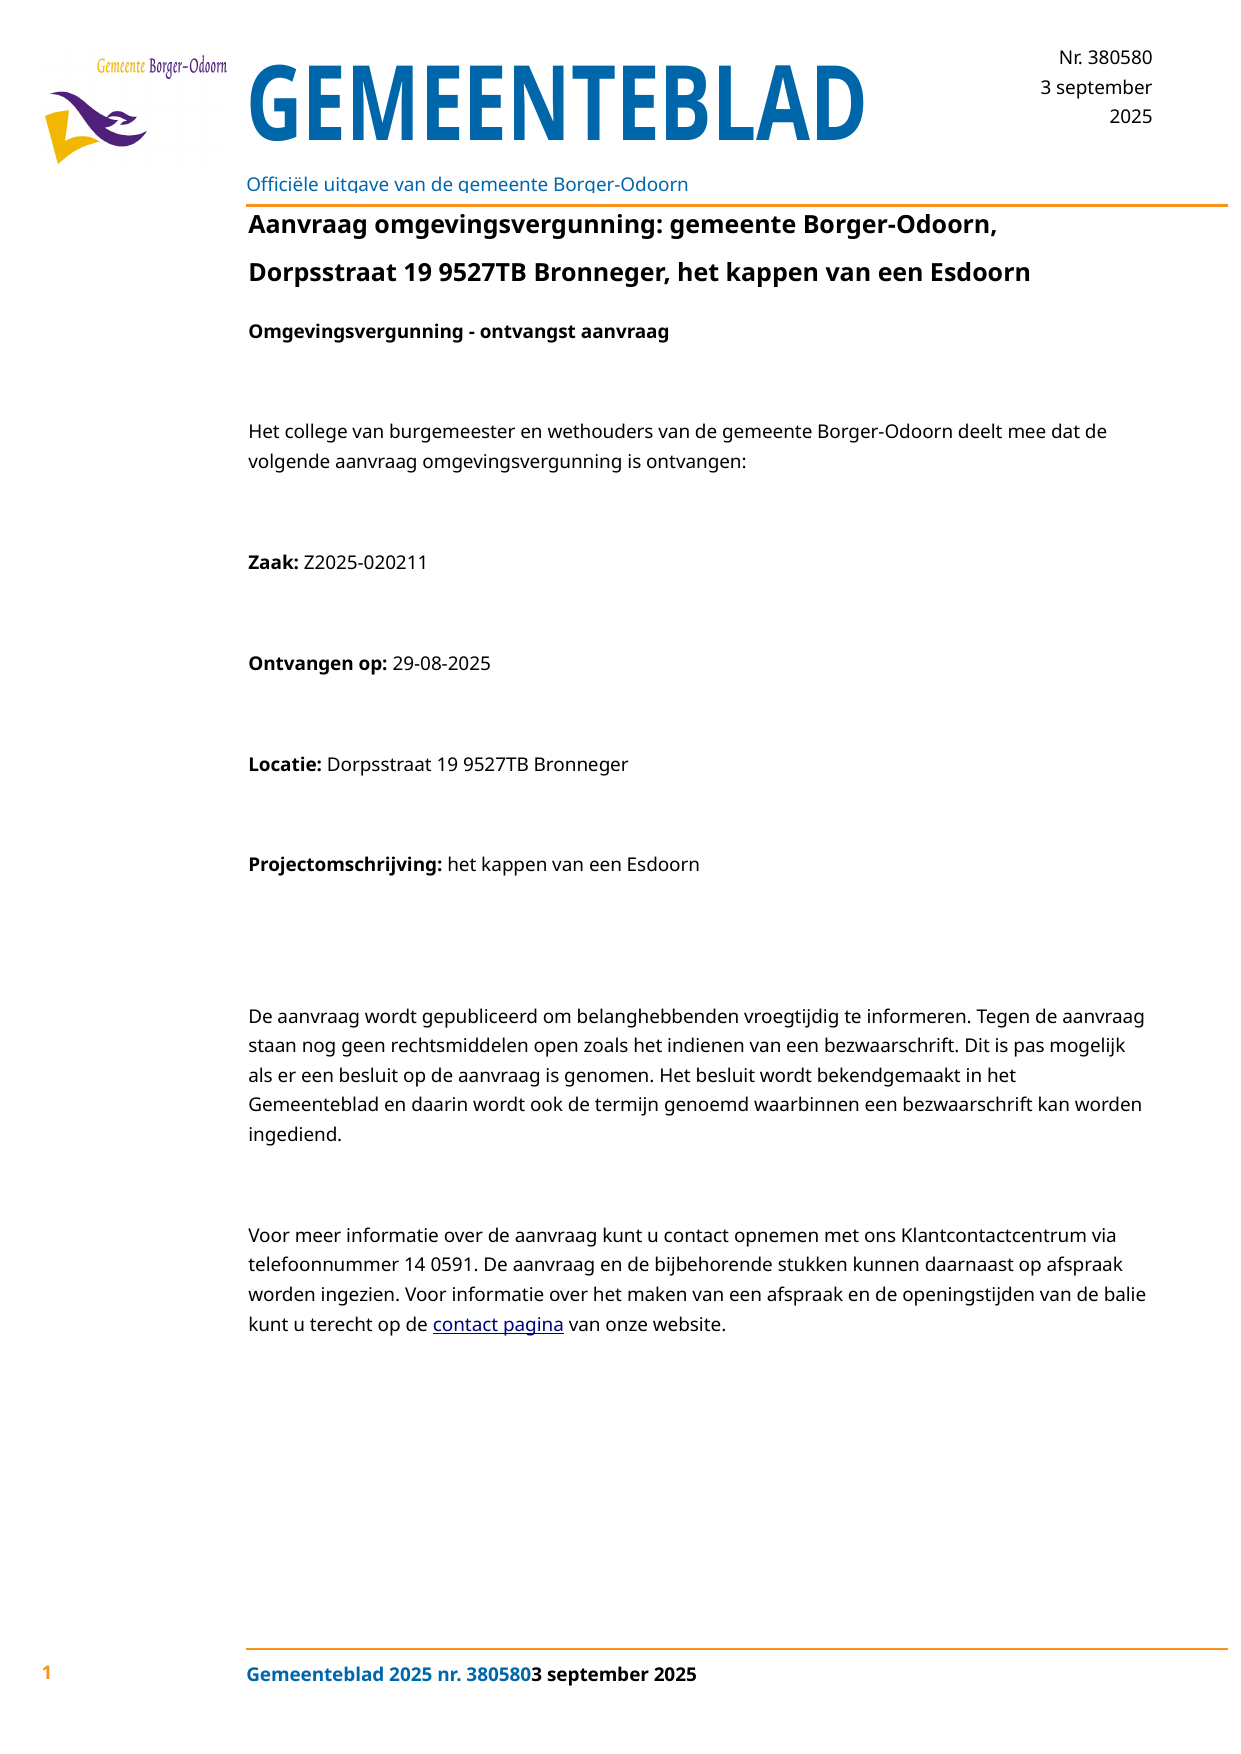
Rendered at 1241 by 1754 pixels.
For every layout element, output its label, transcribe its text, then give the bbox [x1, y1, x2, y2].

text De aanvraag wordt gepubliceerd om belanghebbenden vroegtijdig te informeren. Tegen de aanvraag staan nog geen rechtsmiddelen open zoals het indienen van een bezwaarschrift. Dit is pas mogelijk als er een besluit op de aanvraag is genomen. Het besluit wordt bekendgemaakt in het Gemeenteblad en daarin wordt ook de termijn genoemd waarbinnen een bezwaarschrift kan worden ingediend. [248, 1003, 1152, 1147]
text Locatie: Dorpsstraat 19 9527TB Bronneger [248, 751, 1152, 777]
text Ontvangen op: 29-08-2025 [248, 650, 1152, 676]
text Zaak: Z2025-020211 [248, 549, 1152, 575]
text Omgevingsvergunning - ontvangst aanvraag [248, 318, 1152, 344]
text Voor meer informatie over de aanvraag kunt u contact opnemen met ons Klantcontactcentrum via telefoonnummer 14 0591. De aanvraag en de bijbehorende stukken kunnen daarnaast op afspraak worden ingezien. Voor informatie over het maken van een afspraak en de openingstijden van de balie kunt u terecht op de contact pagina van onze website. [248, 1222, 1152, 1337]
picture [41, 47, 231, 172]
text Aanvraag omgevingsvergunning: gemeente Borger-Odoorn, Dorpsstraat 19 9527TB Bronneger, het kappen van een Esdoorn [248, 207, 1152, 288]
text Het college van burgemeester en wethouders van de gemeente Borger-Odoorn deelt mee dat de volgende aanvraag omgevingsvergunning is ontvangen: [248, 419, 1152, 474]
text Projectomschrijving: het kappen van een Esdoorn [248, 852, 1152, 877]
